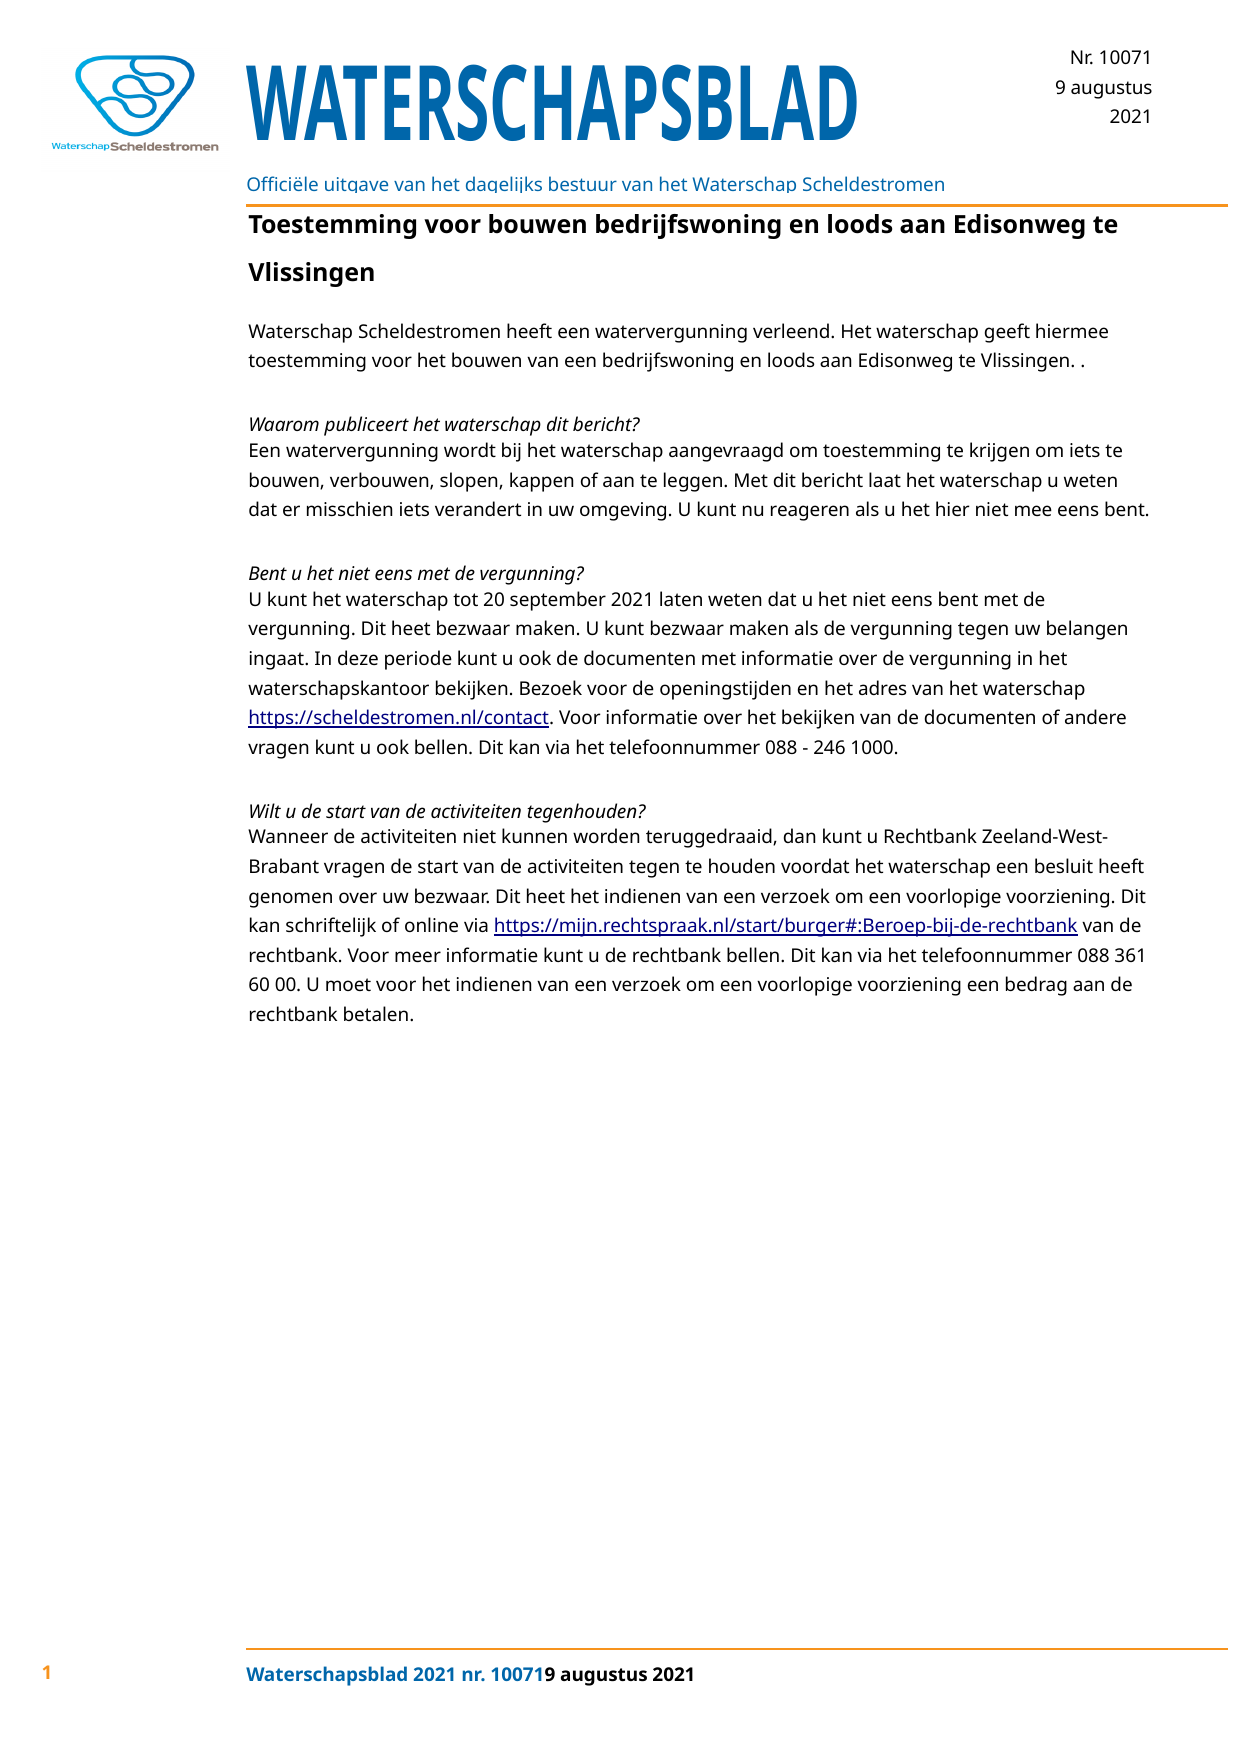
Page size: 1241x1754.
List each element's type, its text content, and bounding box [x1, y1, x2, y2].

picture [41, 47, 231, 172]
text Waterschap Scheldestromen heeft een watervergunning verleend. Het waterschap geeft hiermee toestemming voor het bouwen van een bedrijfswoning en loods aan Edisonweg te Vlissingen. . [248, 318, 1152, 373]
text Toestemming voor bouwen bedrijfswoning en loods aan Edisonweg te Vlissingen [248, 207, 1152, 288]
text Een watervergunning wordt bij het waterschap aangevraagd om toestemming te krijgen om iets te bouwen, verbouwen, slopen, kappen of aan te leggen. Met dit bericht laat het waterschap u weten dat er misschien iets verandert in uw omgeving. U kunt nu reageren als u het hier niet mee eens bent. [248, 437, 1152, 522]
text Bent u het niet eens met de vergunning? [248, 560, 1152, 586]
text U kunt het waterschap tot 20 september 2021 laten weten dat u het niet eens bent met de vergunning. Dit heet bezwaar maken. U kunt bezwaar maken als de vergunning tegen uw belangen ingaat. In deze periode kunt u ook de documenten met informatie over de vergunning in het waterschapskantoor bekijken. Bezoek voor de openingstijden en het adres van het waterschap https://scheldestromen.nl/contact. Voor informatie over het bekijken van de documenten of andere vragen kunt u ook bellen. Dit kan via het telefoonnummer 088 - 246 1000. [248, 586, 1152, 760]
text Waarom publiceert het waterschap dit bericht? [248, 411, 1152, 437]
text Wilt u de start van de activiteiten tegenhouden? [248, 798, 1152, 824]
text Wanneer de activiteiten niet kunnen worden teruggedraaid, dan kunt u Rechtbank Zeeland-West-Brabant vragen de start van de activiteiten tegen te houden voordat het waterschap een besluit heeft genomen over uw bezwaar. Dit heet het indienen van een verzoek om een voorlopige voorziening. Dit kan schriftelijk of online via https://mijn.rechtspraak.nl/start/burger#:Beroep-bij-de-rechtbank van de rechtbank. Voor meer informatie kunt u de rechtbank bellen. Dit kan via het telefoonnummer 088 361 60 00. U moet voor het indienen van een verzoek om een voorlopige voorziening een bedrag aan de rechtbank betalen. [248, 824, 1152, 1027]
